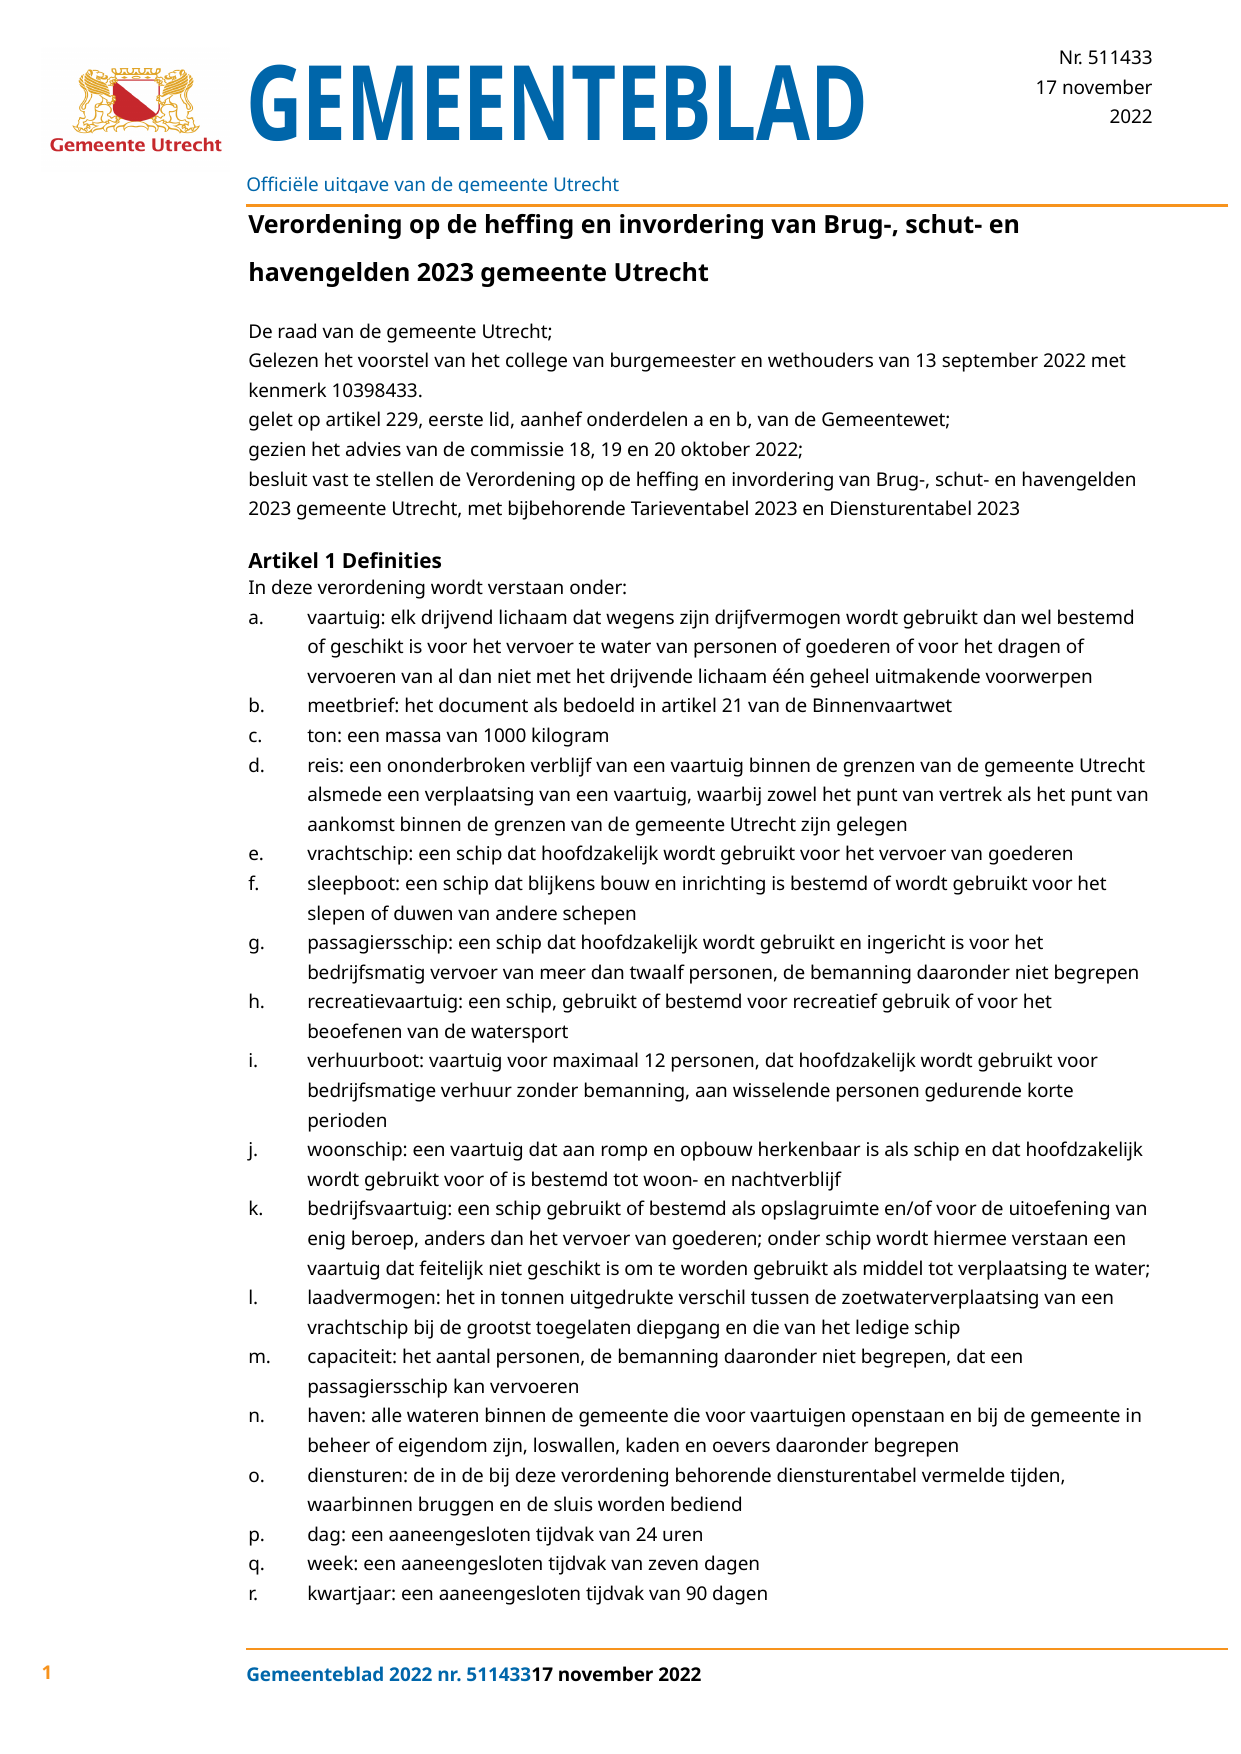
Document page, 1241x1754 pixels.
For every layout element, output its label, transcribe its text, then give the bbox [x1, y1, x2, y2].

text Gelezen het voorstel van het college van burgemeester en wethouders van 13 september 2022 met kenmerk 10398433. [248, 347, 1152, 403]
text gezien het advies van de commissie 18, 19 en 20 oktober 2022; [248, 436, 1152, 462]
picture [41, 47, 231, 172]
list reis: een ononderbroken verblijf van een vaartuig binnen de grenzen van de gemeente Utrecht alsmede een verplaatsing van een vaartuig, waarbij zowel het punt van vertrek als het punt van aankomst binnen de grenzen van de gemeente Utrecht zijn gelegen [248, 752, 1152, 837]
list week: een aaneengesloten tijdvak van zeven dagen [248, 1551, 1152, 1576]
text Artikel 1 Definities [248, 546, 1152, 574]
list vaartuig: elk drijvend lichaam dat wegens zijn drijfvermogen wordt gebruikt dan wel bestemd of geschikt is voor het vervoer te water van personen of goederen of voor het dragen of vervoeren van al dan niet met het drijvende lichaam één geheel uitmakende voorwerpen [248, 604, 1152, 689]
list vrachtschip: een schip dat hoofdzakelijk wordt gebruikt voor het vervoer van goederen [248, 841, 1152, 866]
text Verordening op de heffing en invordering van Brug-, schut- en havengelden 2023 gemeente Utrecht [248, 207, 1152, 288]
list verhuurboot: vaartuig voor maximaal 12 personen, dat hoofdzakelijk wordt gebruikt voor bedrijfsmatige verhuur zonder bemanning, aan wisselende personen gedurende korte perioden [248, 1048, 1152, 1132]
text gelet op artikel 229, eerste lid, aanhef onderdelen a en b, van de Gemeentewet; [248, 407, 1152, 432]
list haven: alle wateren binnen de gemeente die voor vaartuigen openstaan en bij de gemeente in beheer of eigendom zijn, loswallen, kaden en oevers daaronder begrepen [248, 1403, 1152, 1458]
list dag: een aaneengesloten tijdvak van 24 uren [248, 1521, 1152, 1547]
list ton: een massa van 1000 kilogram [248, 722, 1152, 748]
list laadvermogen: het in tonnen uitgedrukte verschil tussen de zoetwaterverplaatsing van een vrachtschip bij de grootst toegelaten diepgang en die van het ledige schip [248, 1284, 1152, 1339]
list diensturen: de in de bij deze verordening behorende diensturentabel vermelde tijden, waarbinnen bruggen en de sluis worden bediend [248, 1462, 1152, 1517]
list sleepboot: een schip dat blijkens bouw en inrichting is bestemd of wordt gebruikt voor het slepen of duwen van andere schepen [248, 870, 1152, 925]
list bedrijfsvaartuig: een schip gebruikt of bestemd als opslagruimte en/of voor de uitoefening van enig beroep, anders dan het vervoer van goederen; onder schip wordt hiermee verstaan een vaartuig dat feitelijk niet geschikt is om te worden gebruikt als middel tot verplaatsing te water; [248, 1196, 1152, 1280]
list kwartjaar: een aaneengesloten tijdvak van 90 dagen [248, 1580, 1152, 1606]
text besluit vast te stellen de Verordening op de heffing en invordering van Brug-, schut- en havengelden 2023 gemeente Utrecht, met bijbehorende Tarieventabel 2023 en Diensturentabel 2023 [248, 466, 1152, 521]
list woonschip: een vaartuig dat aan romp en opbouw herkenbaar is als schip en dat hoofdzakelijk wordt gebruikt voor of is bestemd tot woon- en nachtverblijf [248, 1136, 1152, 1192]
text In deze verordening wordt verstaan onder: [248, 574, 1152, 600]
list meetbrief: het document als bedoeld in artikel 21 van de Binnenvaartwet [248, 693, 1152, 718]
list recreatievaartuig: een schip, gebruikt of bestemd voor recreatief gebruik of voor het beoefenen van de watersport [248, 988, 1152, 1044]
list capaciteit: het aantal personen, de bemanning daaronder niet begrepen, dat een passagiersschip kan vervoeren [248, 1343, 1152, 1399]
text De raad van de gemeente Utrecht; [248, 318, 1152, 344]
list passagiersschip: een schip dat hoofdzakelijk wordt gebruikt en ingericht is voor het bedrijfsmatig vervoer van meer dan twaalf personen, de bemanning daaronder niet begrepen [248, 929, 1152, 984]
